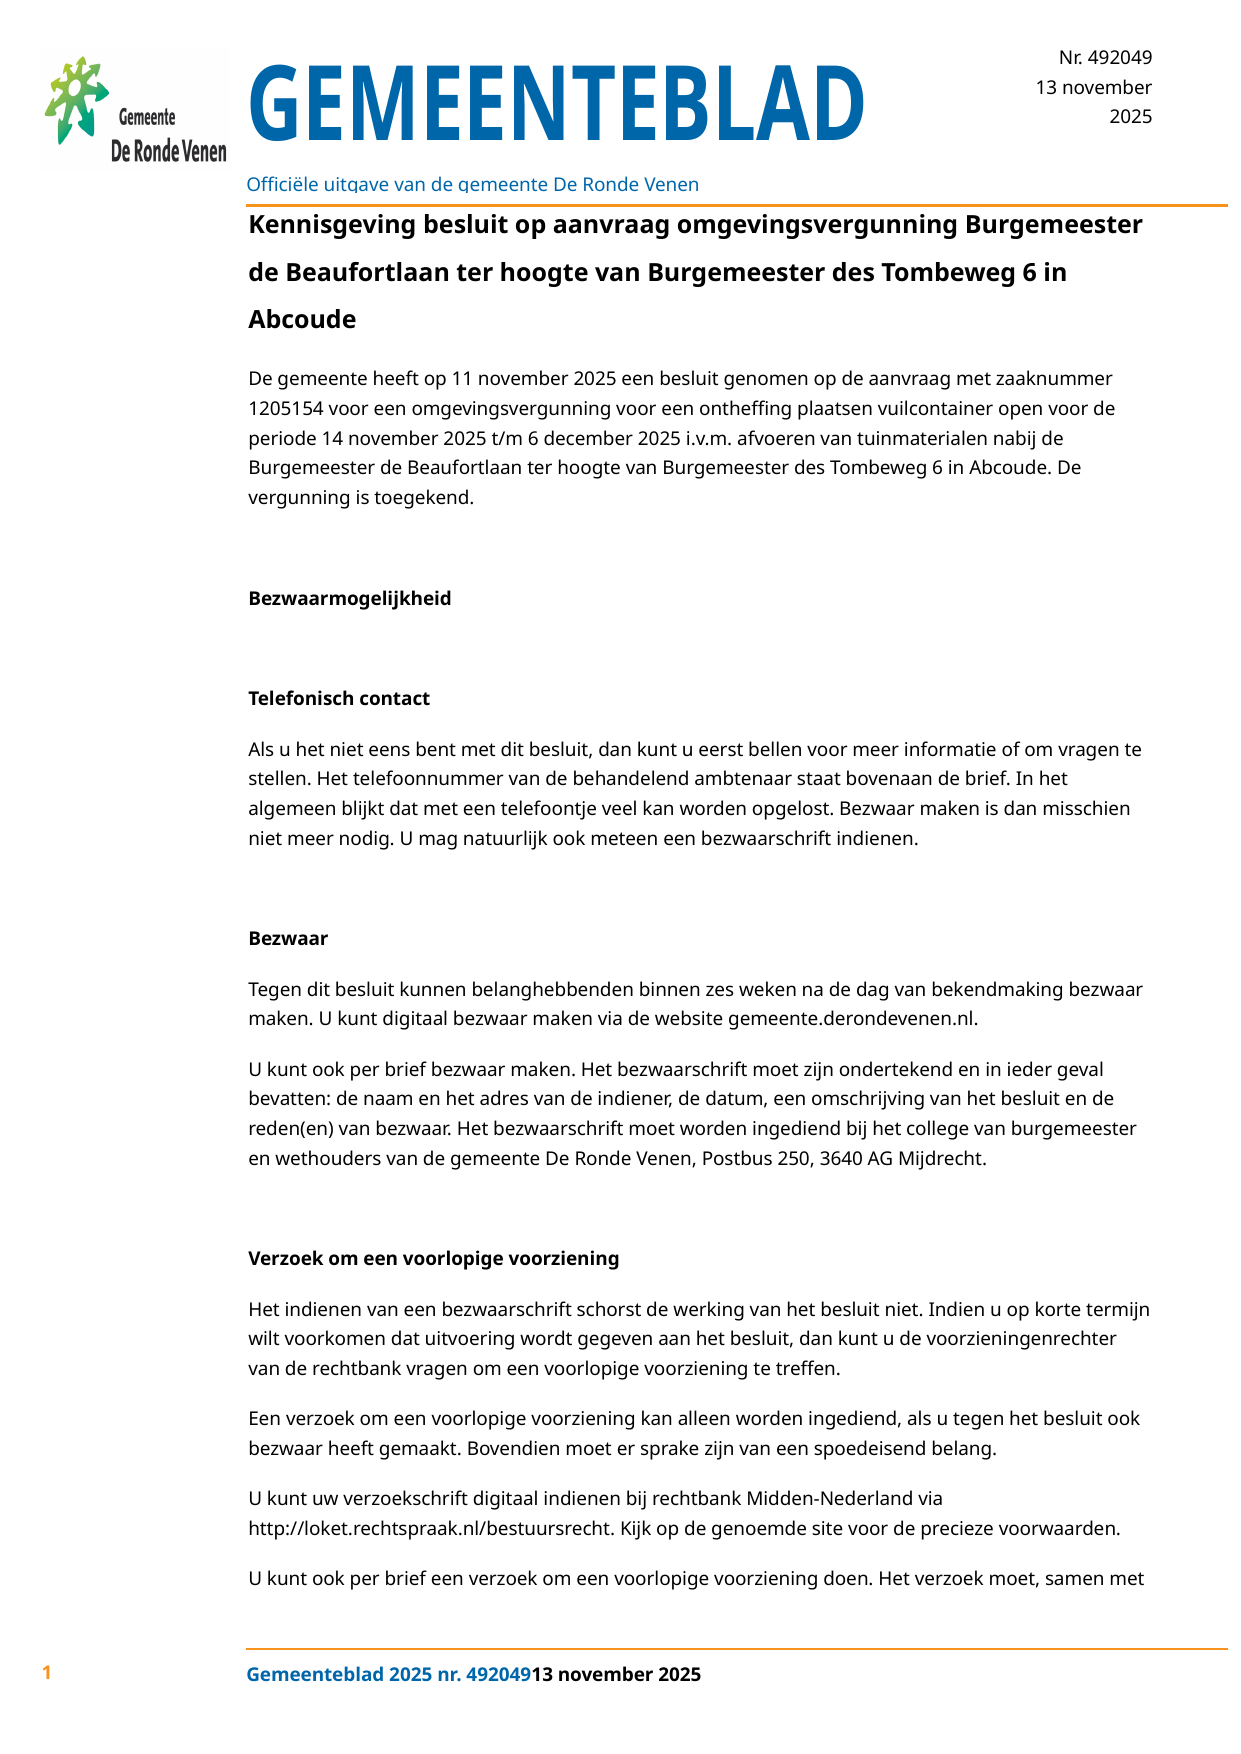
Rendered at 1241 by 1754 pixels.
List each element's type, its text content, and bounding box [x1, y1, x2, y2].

text Kennisgeving besluit op aanvraag omgevingsvergunning Burgemeester de Beaufortlaan ter hoogte van Burgemeester des Tombeweg 6 in Abcoude [248, 207, 1152, 336]
text Bezwaarmogelijkheid [248, 585, 1152, 610]
text U kunt uw verzoekschrift digitaal indienen bij rechtbank Midden-Nederland via http://loket.rechtspraak.nl/bestuursrecht. Kijk op de genoemde site voor de precieze voorwaarden. [248, 1486, 1152, 1541]
text U kunt ook per brief een verzoek om een voorlopige voorziening doen. Het verzoek moet, samen met [248, 1566, 1152, 1591]
text De gemeente heeft op 11 november 2025 een besluit genomen op de aanvraag met zaaknummer 1205154 voor een omgevingsvergunning voor een ontheffing plaatsen vuilcontainer open voor de periode 14 november 2025 t/m 6 december 2025 i.v.m. afvoeren van tuinmaterialen nabij de Burgemeester de Beaufortlaan ter hoogte van Burgemeester des Tombeweg 6 in Abcoude. De vergunning is toegekend. [248, 366, 1152, 509]
text Het indienen van een bezwaarschrift schorst de werking van het besluit niet. Indien u op korte termijn wilt voorkomen dat uitvoering wordt gegeven aan het besluit, dan kunt u de voorzieningenrechter van de rechtbank vragen om een voorlopige voorziening te treffen. [248, 1296, 1152, 1381]
text Bezwaar [248, 926, 1152, 951]
text Verzoek om een voorlopige voorziening [248, 1246, 1152, 1271]
text Een verzoek om een voorlopige voorziening kan alleen worden ingediend, als u tegen het besluit ook bezwaar heeft gemaakt. Bovendien moet er sprake zijn van een spoedeisend belang. [248, 1406, 1152, 1461]
text Telefonisch contact [248, 686, 1152, 711]
text U kunt ook per brief bezwaar maken. Het bezwaarschrift moet zijn ondertekend en in ieder geval bevatten: de naam en het adres van de indiener, de datum, een omschrijving van het besluit en de reden(en) van bezwaar. Het bezwaarschrift moet worden ingediend bij het college van burgemeester en wethouders van de gemeente De Ronde Venen, Postbus 250, 3640 AG Mijdrecht. [248, 1056, 1152, 1170]
text Tegen dit besluit kunnen belanghebbenden binnen zes weken na de dag van bekendmaking bezwaar maken. U kunt digitaal bezwaar maken via de website gemeente.derondevenen.nl. [248, 976, 1152, 1031]
text Als u het niet eens bent met dit besluit, dan kunt u eerst bellen voor meer informatie of om vragen te stellen. Het telefoonnummer van de behandelend ambtenaar staat bovenaan de brief. In het algemeen blijkt dat met een telefoontje veel kan worden opgelost. Bezwaar maken is dan misschien niet meer nodig. U mag natuurlijk ook meteen een bezwaarschrift indienen. [248, 736, 1152, 850]
picture [41, 47, 231, 172]
